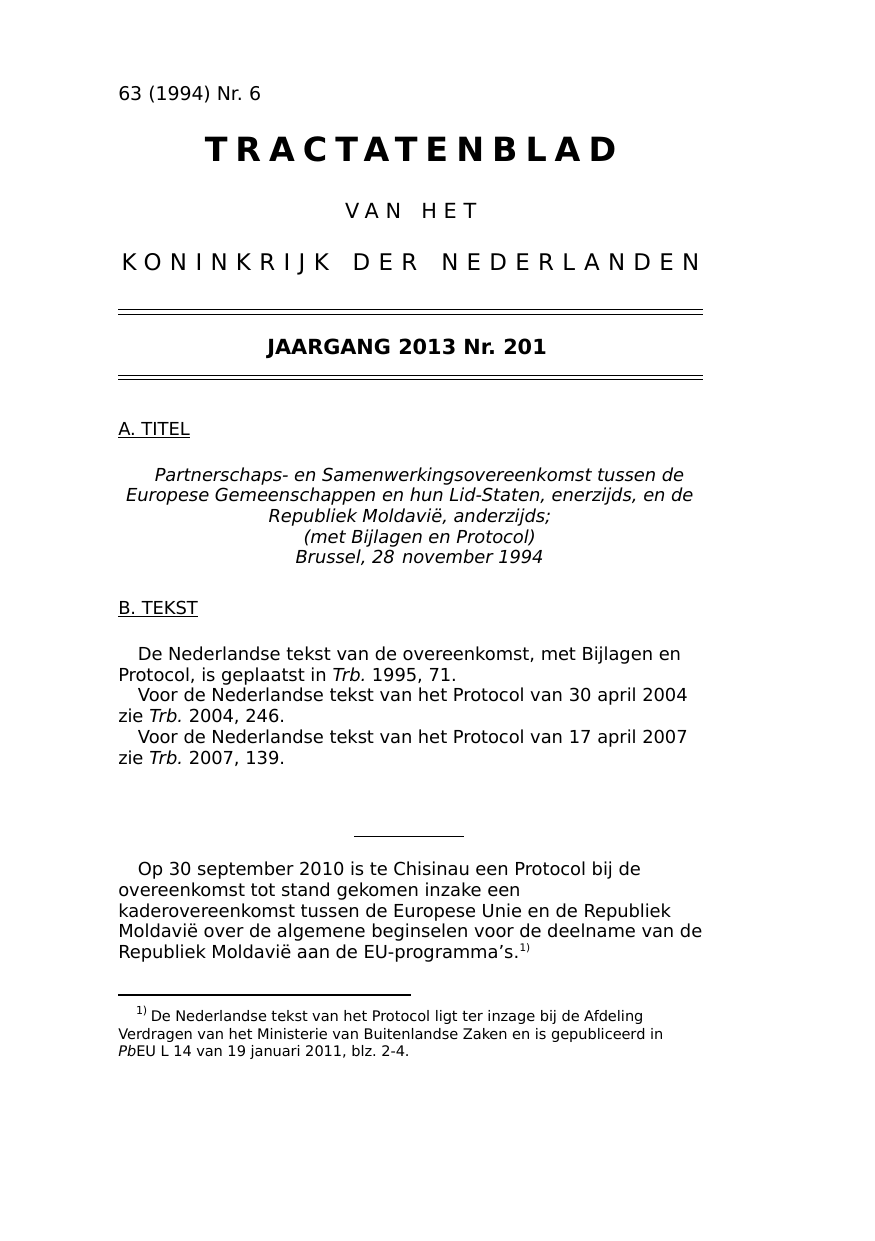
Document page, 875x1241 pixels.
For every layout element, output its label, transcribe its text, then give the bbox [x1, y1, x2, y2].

text VAN HET [118, 199, 703, 223]
text Brussel, 28 november 1994 [118, 547, 703, 568]
text JAARGANG 2013 Nr. 201 [118, 335, 703, 359]
text (met Bijlagen en Protocol) [118, 527, 703, 547]
text Voor de Nederlandse tekst van het Protocol van 30 april 2004 zie Trb. 2004, 246. [118, 685, 703, 727]
text De Nederlandse tekst van het Protocol ligt ter inzage bij de Afdeling Verdragen van het Ministerie van Buitenlandse Zaken en is gepubliceerd in PbEU L 14 van 19 januari 2011, blz. 2-4. [118, 1004, 703, 1060]
text Partnerschaps- en Samenwerkingsovereenkomst tussen de Europese Gemeenschappen en hun Lid-Staten, enerzijds, en de Republiek Moldavië, anderzijds; [118, 464, 703, 527]
subtitle A. TITEL [118, 419, 703, 439]
text De Nederlandse tekst van de overeenkomst, met Bijlagen en Protocol, is geplaatst in Trb. 1995, 71. [118, 644, 703, 685]
text Voor de Nederlandse tekst van het Protocol van 17 april 2007 zie Trb. 2007, 139. [118, 727, 703, 768]
text TRACTATENBLAD [118, 130, 703, 169]
text 63 (1994) Nr. 6 [118, 83, 703, 105]
subtitle B. TEKST [118, 598, 703, 619]
text KONINKRIJK DER NEDERLANDEN [118, 249, 703, 276]
text Op 30 september 2010 is te Chisinau een Protocol bij de overeenkomst tot stand gekomen inzake een kaderovereenkomst tussen de Europese Unie en de Republiek Moldavië over de algemene beginselen voor de deelname van de Republiek Moldavië aan de EU-programma’s. [118, 859, 703, 963]
